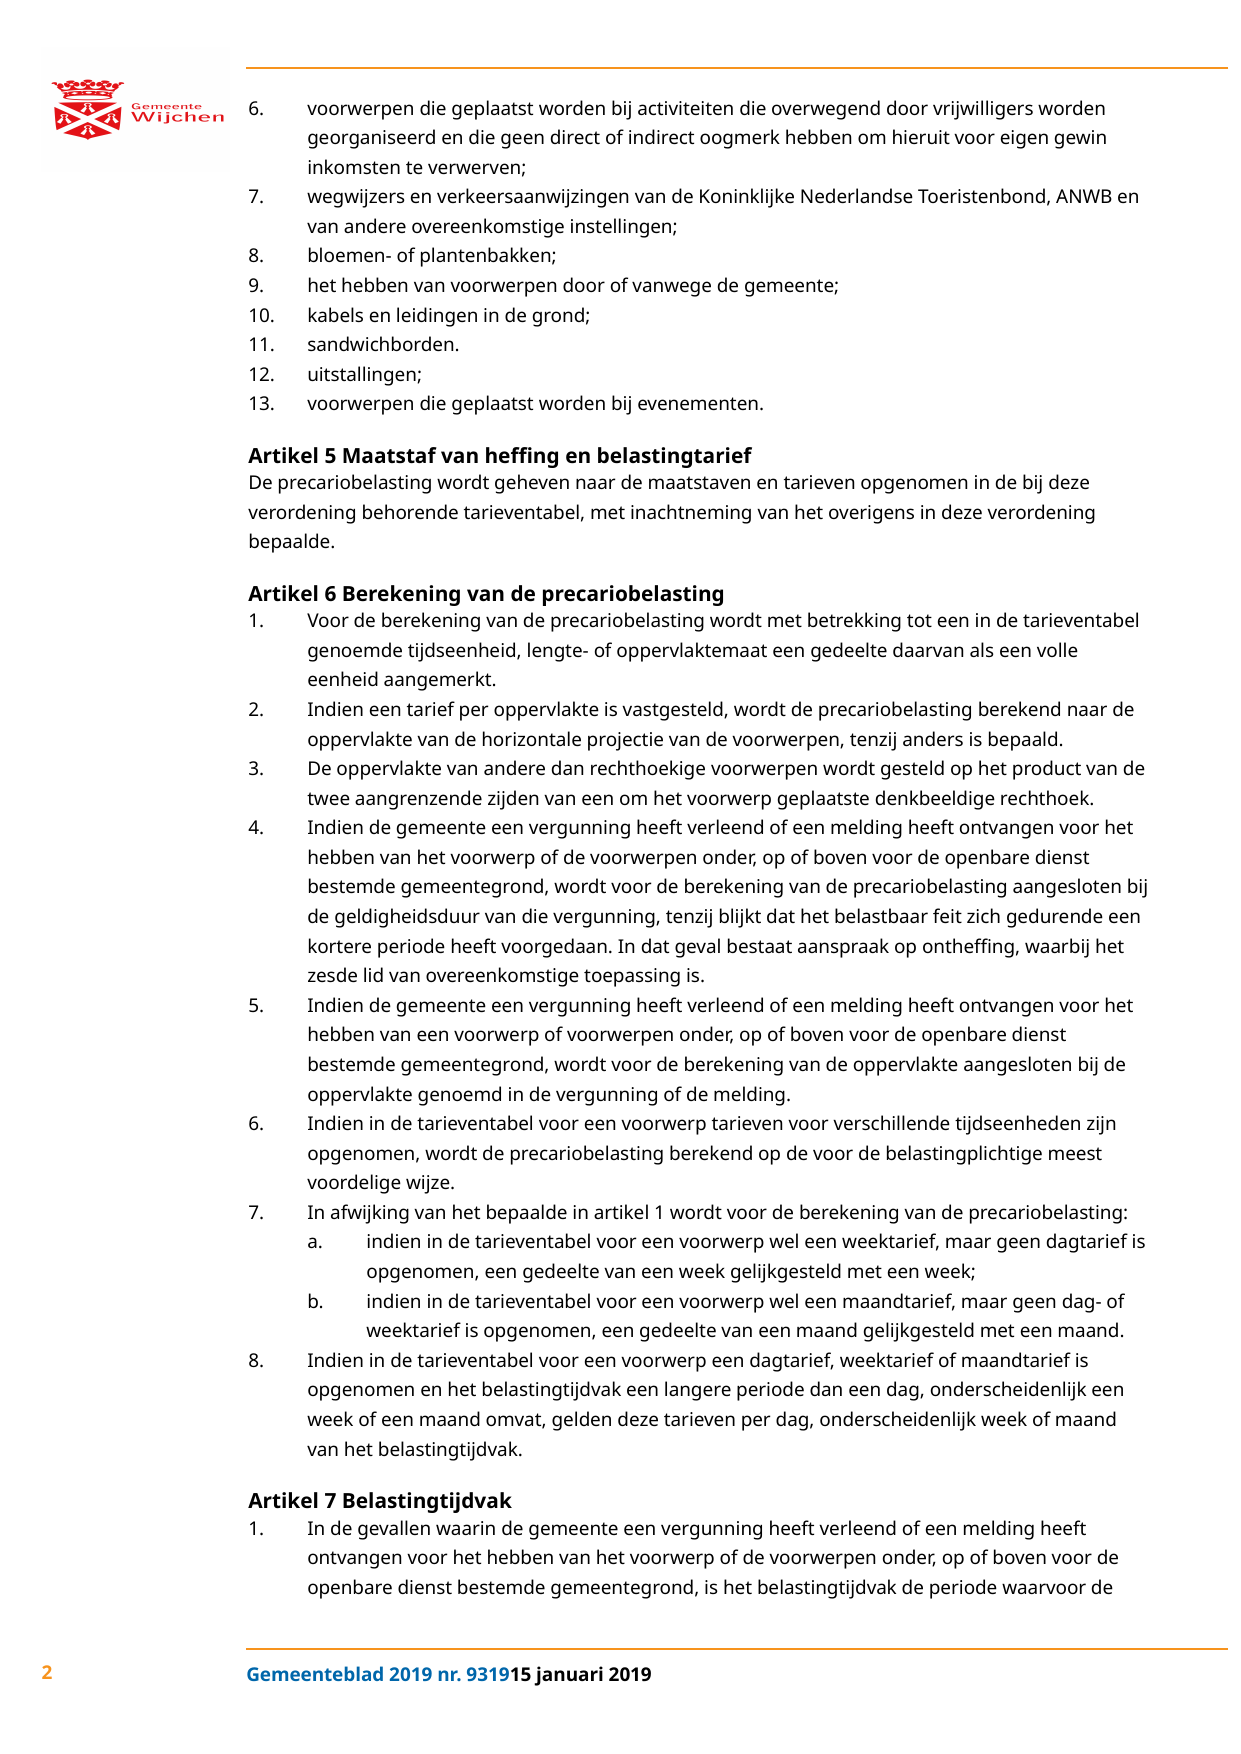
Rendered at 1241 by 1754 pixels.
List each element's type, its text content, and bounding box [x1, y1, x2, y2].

list Indien een tarief per oppervlakte is vastgesteld, wordt de precariobelasting berekend naar de oppervlakte van de horizontale projectie van de voorwerpen, tenzij anders is bepaald. [248, 696, 1152, 752]
list het hebben van voorwerpen door of vanwege de gemeente; [248, 272, 1152, 298]
list Voor de berekening van de precariobelasting wordt met betrekking tot een in de tarieventabel genoemde tijdseenheid, lengte- of oppervlaktemaat een gedeelte daarvan als een volle eenheid aangemerkt. [248, 607, 1152, 692]
text De precariobelasting wordt geheven naar de maatstaven en tarieven opgenomen in de bij deze verordening behorende tarieventabel, met inachtneming van het overigens in deze verordening bepaalde. [248, 469, 1152, 554]
list voorwerpen die geplaatst worden bij activiteiten die overwegend door vrijwilligers worden georganiseerd en die geen direct of indirect oogmerk hebben om hieruit voor eigen gewin inkomsten te verwerven; [248, 95, 1152, 180]
text Artikel 5 Maatstaf van heffing en belastingtarief [248, 441, 1152, 469]
list sandwichborden. [248, 331, 1152, 357]
list In de gevallen waarin de gemeente een vergunning heeft verleend of een melding heeft ontvangen voor het hebben van het voorwerp of de voorwerpen onder, op of boven voor de openbare dienst bestemde gemeentegrond, is het belastingtijdvak de periode waarvoor de [248, 1515, 1152, 1599]
list Indien de gemeente een vergunning heeft verleend of een melding heeft ontvangen voor het hebben van het voorwerp of de voorwerpen onder, op of boven voor de openbare dienst bestemde gemeentegrond, wordt voor de berekening van de precariobelasting aangesloten bij de geldigheidsduur van die vergunning, tenzij blijkt dat het belastbaar feit zich gedurende een kortere periode heeft voorgedaan. In dat geval bestaat aanspraak op ontheffing, waarbij het zesde lid van overeenkomstige toepassing is. [248, 814, 1152, 988]
list kabels en leidingen in de grond; [248, 302, 1152, 328]
list indien in de tarieventabel voor een voorwerp wel een weektarief, maar geen dagtarief is opgenomen, een gedeelte van een week gelijkgesteld met een week; [307, 1229, 1152, 1284]
text Artikel 7 Belastingtijdvak [248, 1486, 1152, 1515]
list Indien in de tarieventabel voor een voorwerp een dagtarief, weektarief of maandtarief is opgenomen en het belastingtijdvak een langere periode dan een dag, onderscheidenlijk een week of een maand omvat, gelden deze tarieven per dag, onderscheidenlijk week of maand van het belastingtijdvak. [248, 1347, 1152, 1462]
list wegwijzers en verkeersaanwijzingen van de Koninklijke Nederlandse Toeristenbond, ANWB en van andere overeenkomstige instellingen; [248, 183, 1152, 239]
list bloemen- of plantenbakken; [248, 243, 1152, 268]
list In afwijking van het bepaalde in artikel 1 wordt voor de berekening van de precariobelasting: [248, 1199, 1152, 1225]
picture [41, 47, 231, 172]
list voorwerpen die geplaatst worden bij evenementen. [248, 391, 1152, 416]
list De oppervlakte van andere dan rechthoekige voorwerpen wordt gesteld op het product van de twee aangrenzende zijden van een om het voorwerp geplaatste denkbeeldige rechthoek. [248, 755, 1152, 811]
list uitstallingen; [248, 361, 1152, 387]
list indien in de tarieventabel voor een voorwerp wel een maandtarief, maar geen dag- of weektarief is opgenomen, een gedeelte van een maand gelijkgesteld met een maand. [307, 1288, 1152, 1343]
text Artikel 6 Berekening van de precariobelasting [248, 579, 1152, 607]
list Indien in de tarieventabel voor een voorwerp tarieven voor verschillende tijdseenheden zijn opgenomen, wordt de precariobelasting berekend op de voor de belastingplichtige meest voordelige wijze. [248, 1110, 1152, 1195]
list Indien de gemeente een vergunning heeft verleend of een melding heeft ontvangen voor het hebben van een voorwerp of voorwerpen onder, op of boven voor de openbare dienst bestemde gemeentegrond, wordt voor de berekening van de oppervlakte aangesloten bij de oppervlakte genoemd in de vergunning of de melding. [248, 992, 1152, 1107]
